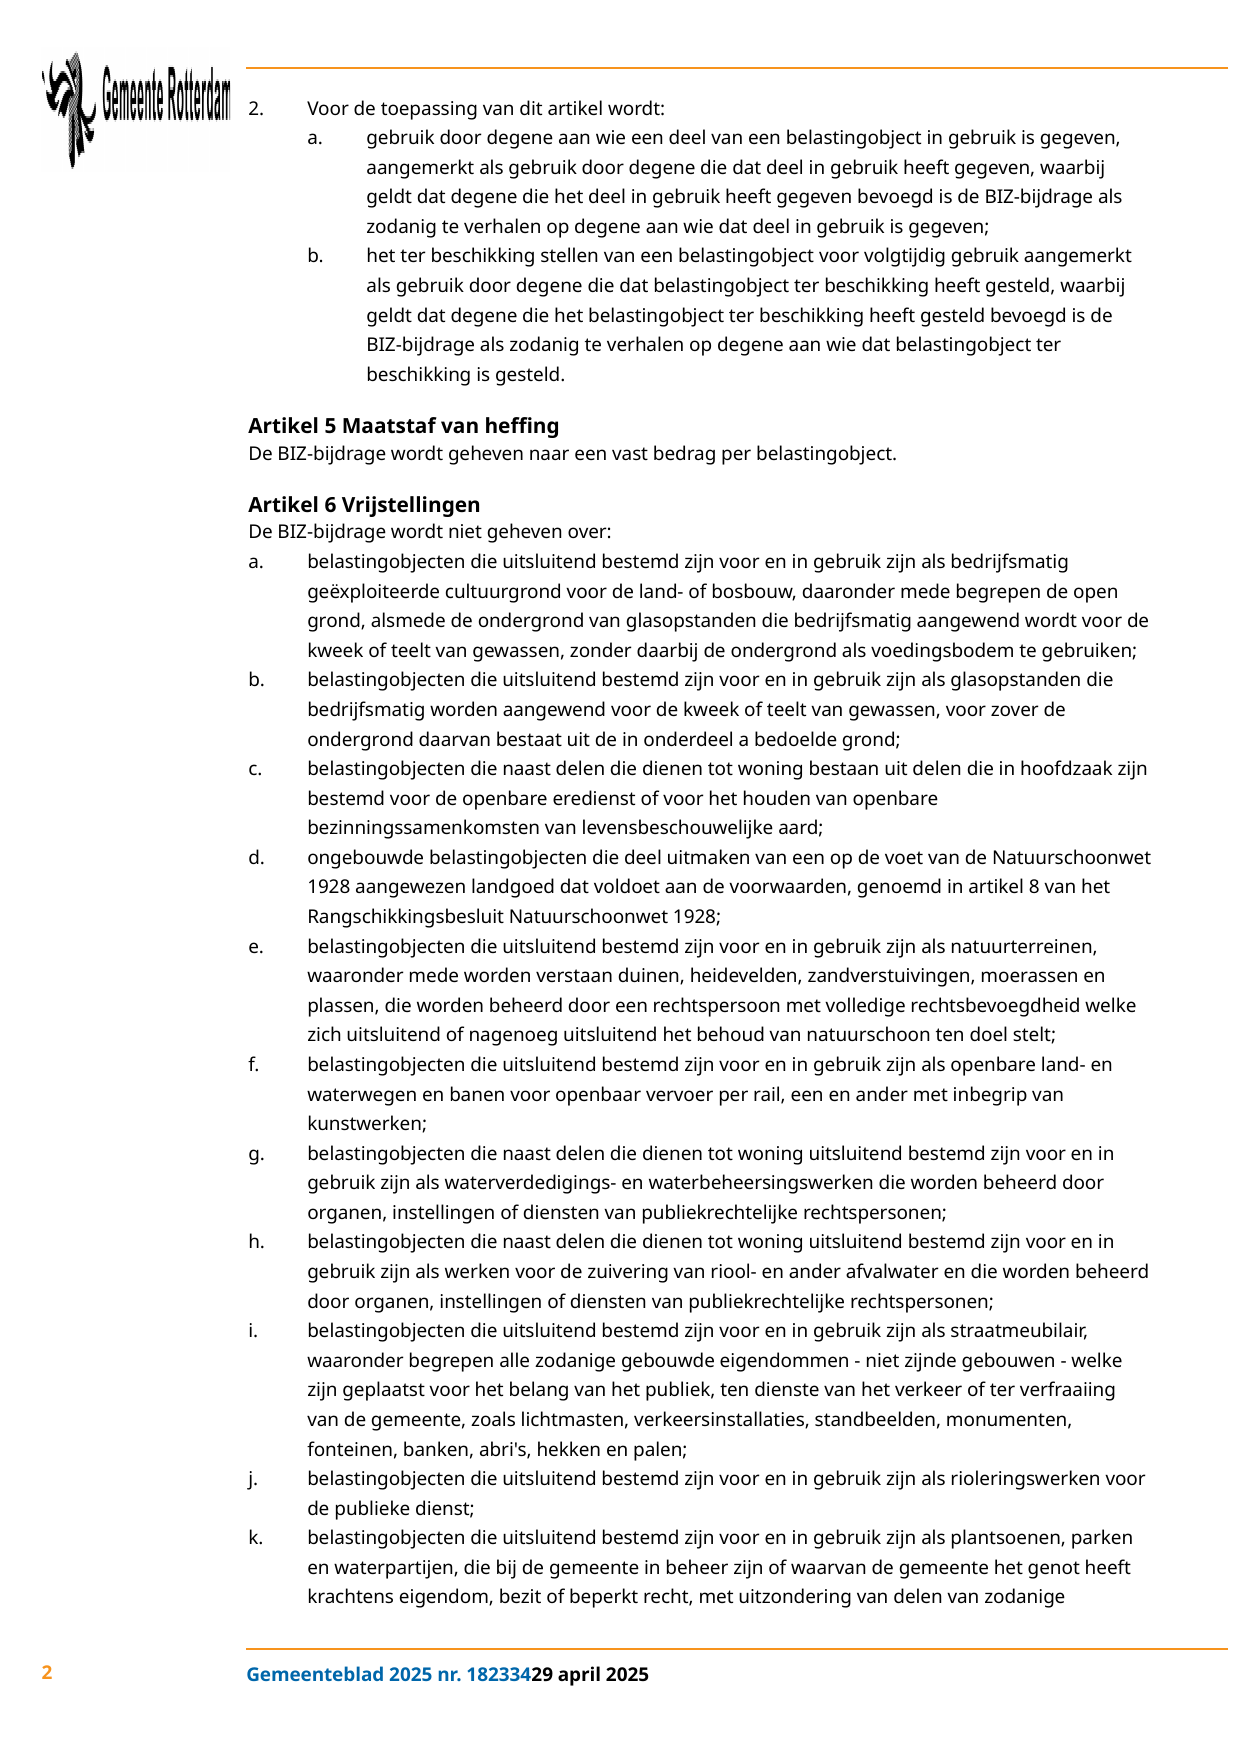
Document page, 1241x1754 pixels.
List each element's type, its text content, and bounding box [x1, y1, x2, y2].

list belastingobjecten die uitsluitend bestemd zijn voor en in gebruik zijn als straatmeubilair, waaronder begrepen alle zodanige gebouwde eigendommen - niet zijnde gebouwen - welke zijn geplaatst voor het belang van het publiek, ten dienste van het verkeer of ter verfraaiing van de gemeente, zoals lichtmasten, verkeersinstallaties, standbeelden, monumenten, fonteinen, banken, abri's, hekken en palen; [248, 1317, 1152, 1462]
list belastingobjecten die uitsluitend bestemd zijn voor en in gebruik zijn als plantsoenen, parken en waterpartijen, die bij de gemeente in beheer zijn of waarvan de gemeente het genot heeft krachtens eigendom, bezit of beperkt recht, met uitzondering van delen van zodanige [248, 1524, 1152, 1609]
text De BIZ-bijdrage wordt niet geheven over: [248, 519, 1152, 544]
list belastingobjecten die naast delen die dienen tot woning uitsluitend bestemd zijn voor en in gebruik zijn als werken voor de zuivering van riool- en ander afvalwater en die worden beheerd door organen, instellingen of diensten van publiekrechtelijke rechtspersonen; [248, 1229, 1152, 1314]
list het ter beschikking stellen van een belastingobject voor volgtijdig gebruik aangemerkt als gebruik door degene die dat belastingobject ter beschikking heeft gesteld, waarbij geldt dat degene die het belastingobject ter beschikking heeft gesteld bevoegd is de BIZ-bijdrage als zodanig te verhalen op degene aan wie dat belastingobject ter beschikking is gesteld. [307, 243, 1152, 387]
text Artikel 6 Vrijstellingen [248, 490, 1152, 519]
list gebruik door degene aan wie een deel van een belastingobject in gebruik is gegeven, aangemerkt als gebruik door degene die dat deel in gebruik heeft gegeven, waarbij geldt dat degene die het deel in gebruik heeft gegeven bevoegd is de BIZ-bijdrage als zodanig te verhalen op degene aan wie dat deel in gebruik is gegeven; [307, 124, 1152, 239]
list belastingobjecten die naast delen die dienen tot woning bestaan uit delen die in hoofdzaak zijn bestemd voor de openbare eredienst of voor het houden van openbare bezinningssamenkomsten van levensbeschouwelijke aard; [248, 755, 1152, 840]
picture [41, 47, 231, 172]
list Voor de toepassing van dit artikel wordt: [248, 95, 1152, 121]
text De BIZ-bijdrage wordt geheven naar een vast bedrag per belastingobject. [248, 440, 1152, 466]
list belastingobjecten die uitsluitend bestemd zijn voor en in gebruik zijn als bedrijfsmatig geëxploiteerde cultuurgrond voor de land- of bosbouw, daaronder mede begrepen de open grond, alsmede de ondergrond van glasopstanden die bedrijfsmatig aangewend wordt voor de kweek of teelt van gewassen, zonder daarbij de ondergrond als voedingsbodem te gebruiken; [248, 548, 1152, 663]
list belastingobjecten die uitsluitend bestemd zijn voor en in gebruik zijn als glasopstanden die bedrijfsmatig worden aangewend voor de kweek of teelt van gewassen, voor zover de ondergrond daarvan bestaat uit de in onderdeel a bedoelde grond; [248, 667, 1152, 752]
list belastingobjecten die uitsluitend bestemd zijn voor en in gebruik zijn als openbare land- en waterwegen en banen voor openbaar vervoer per rail, een en ander met inbegrip van kunstwerken; [248, 1051, 1152, 1136]
list belastingobjecten die uitsluitend bestemd zijn voor en in gebruik zijn als rioleringswerken voor de publieke dienst; [248, 1465, 1152, 1521]
list ongebouwde belastingobjecten die deel uitmaken van een op de voet van de Natuurschoonwet 1928 aangewezen landgoed dat voldoet aan de voorwaarden, genoemd in artikel 8 van het Rangschikkingsbesluit Natuurschoonwet 1928; [248, 844, 1152, 929]
list belastingobjecten die naast delen die dienen tot woning uitsluitend bestemd zijn voor en in gebruik zijn als waterverdedigings- en waterbeheersingswerken die worden beheerd door organen, instellingen of diensten van publiekrechtelijke rechtspersonen; [248, 1140, 1152, 1225]
list belastingobjecten die uitsluitend bestemd zijn voor en in gebruik zijn als natuurterreinen, waaronder mede worden verstaan duinen, heidevelden, zandverstuivingen, moerassen en plassen, die worden beheerd door een rechtspersoon met volledige rechtsbevoegdheid welke zich uitsluitend of nagenoeg uitsluitend het behoud van natuurschoon ten doel stelt; [248, 933, 1152, 1047]
text Artikel 5 Maatstaf van heffing [248, 411, 1152, 440]
